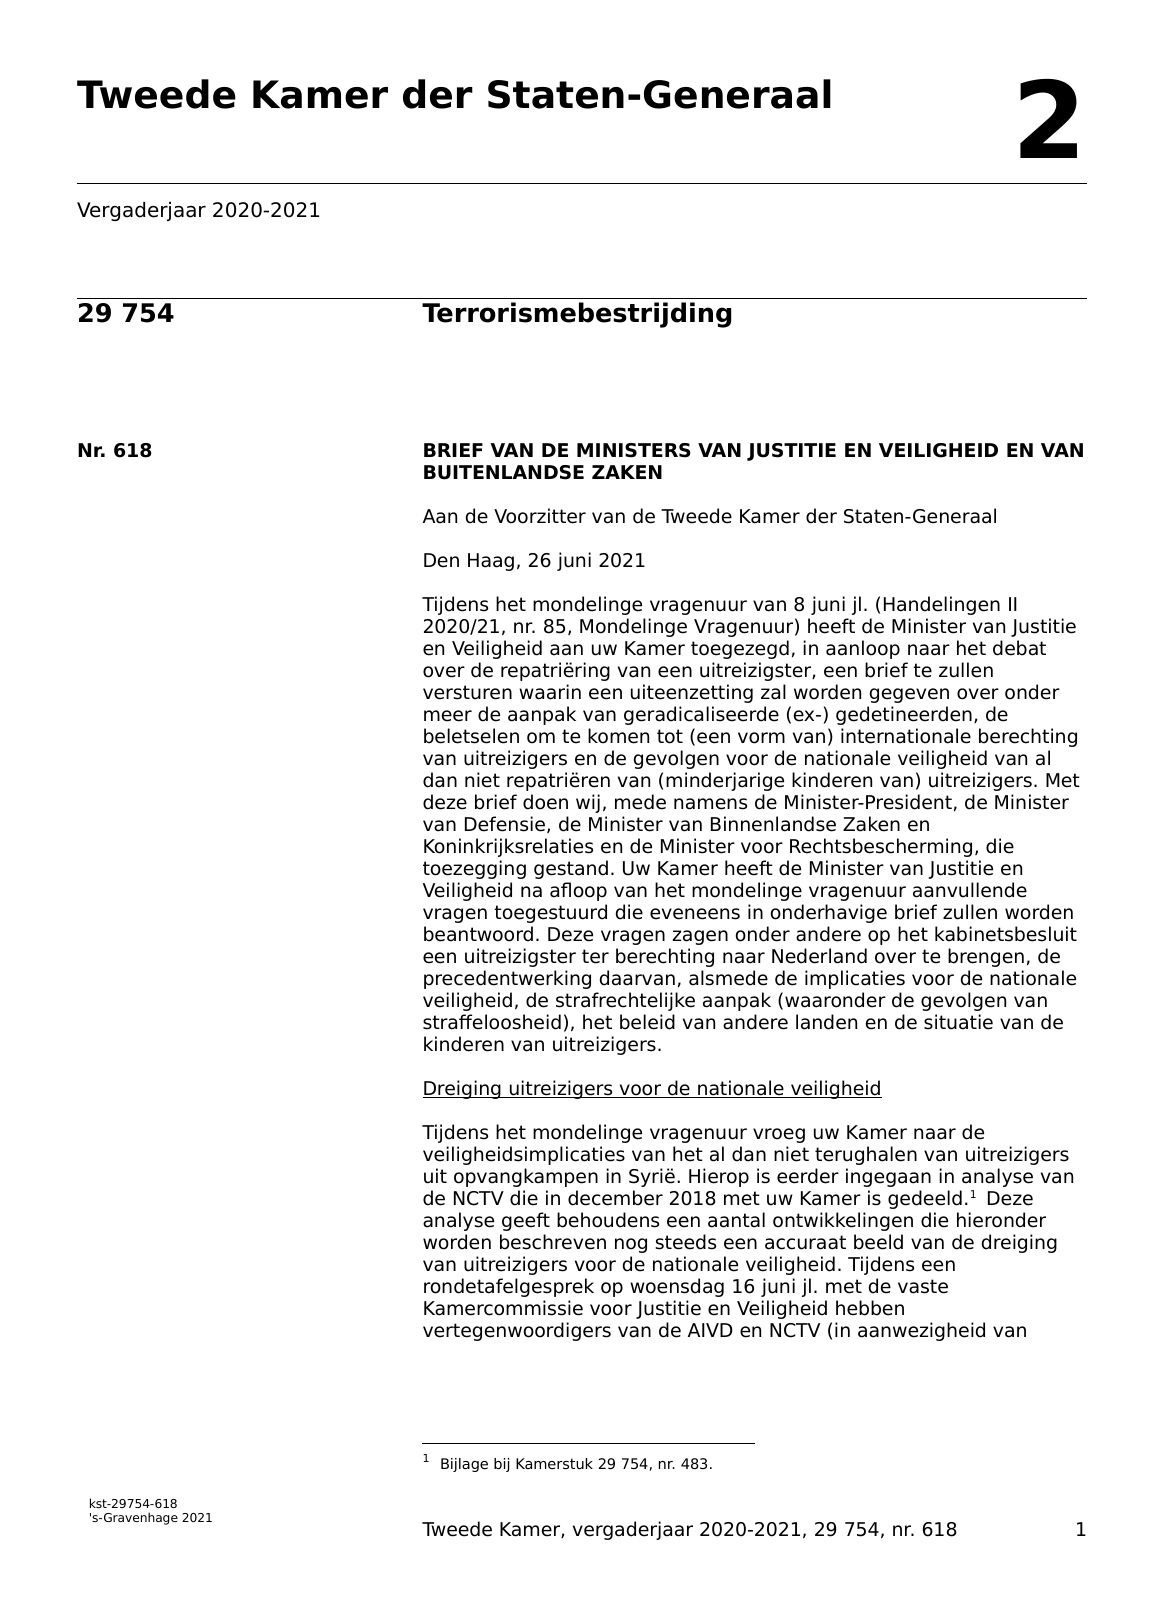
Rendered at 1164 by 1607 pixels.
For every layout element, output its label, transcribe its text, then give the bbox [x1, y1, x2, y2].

subtitle 29 754 Terrorismebestrijding [77, 299, 1087, 329]
text Den Haag, 26 juni 2021 [422, 550, 1087, 572]
table_header Tweede Kamer der Staten-Generaal [77, 59, 886, 183]
text Bijlage bij Kamerstuk 29 754, nr. 483. [422, 1452, 1087, 1474]
table_header 2 [886, 59, 1087, 183]
subtitle Dreiging uitreizigers voor de nationale veiligheid [422, 1078, 1087, 1100]
text Aan de Voorzitter van de Tweede Kamer der Staten-Generaal [422, 506, 1087, 528]
subtitle Nr. 618 BRIEF VAN DE MINISTERS VAN JUSTITIE EN VEILIGHEID EN VAN BUITENLANDSE ZAKEN [77, 440, 1087, 484]
text Tijdens het mondelinge vragenuur vroeg uw Kamer naar de veiligheidsimplicaties van het al dan niet terughalen van uitreizigers uit opvangkampen in Syrië. Hierop is eerder ingegaan in analyse van de NCTV die in december 2018 met uw Kamer is gedeeld. Deze analyse geeft behoudens een aantal ontwikkelingen die hieronder worden beschreven nog steeds een accuraat beeld van de dreiging van uitreizigers voor de nationale veiligheid. Tijdens een rondetafelgesprek op woensdag 16 juni jl. met de vaste Kamercommissie voor Justitie en Veiligheid hebben vertegenwoordigers van de AIVD en NCTV (in aanwezigheid van [422, 1122, 1087, 1342]
table_cell Vergaderjaar 2020-2021 [77, 184, 1087, 298]
text Tijdens het mondelinge vragenuur van 8 juni jl. (Handelingen II 2020/21, nr. 85, Mondelinge Vragenuur) heeft de Minister van Justitie en Veiligheid aan uw Kamer toegezegd, in aanloop naar het debat over de repatriëring van een uitreizigster, een brief te zullen versturen waarin een uiteenzetting zal worden gegeven over onder meer de aanpak van geradicaliseerde (ex-) gedetineerden, de beletselen om te komen tot (een vorm van) internationale berechting van uitreizigers en de gevolgen voor de nationale veiligheid van al dan niet repatriëren van (minderjarige kinderen van) uitreizigers. Met deze brief doen wij, mede namens de Minister-President, de Minister van Defensie, de Minister van Binnenlandse Zaken en Koninkrijksrelaties en de Minister voor Rechtsbescherming, die toezegging gestand. Uw Kamer heeft de Minister van Justitie en Veiligheid na afloop van het mondelinge vragenuur aanvullende vragen toegestuurd die eveneens in onderhavige brief zullen worden beantwoord. Deze vragen zagen onder andere op het kabinetsbesluit een uitreizigster ter berechting naar Nederland over te brengen, de precedentwerking daarvan, alsmede de implicaties voor de nationale veiligheid, de strafrechtelijke aanpak (waaronder de gevolgen van straffeloosheid), het beleid van andere landen en de situatie van de kinderen van uitreizigers. [422, 594, 1087, 1056]
text kst-29754-618 [88, 1497, 323, 1511]
text 's-Gravenhage 2021 [88, 1511, 323, 1525]
